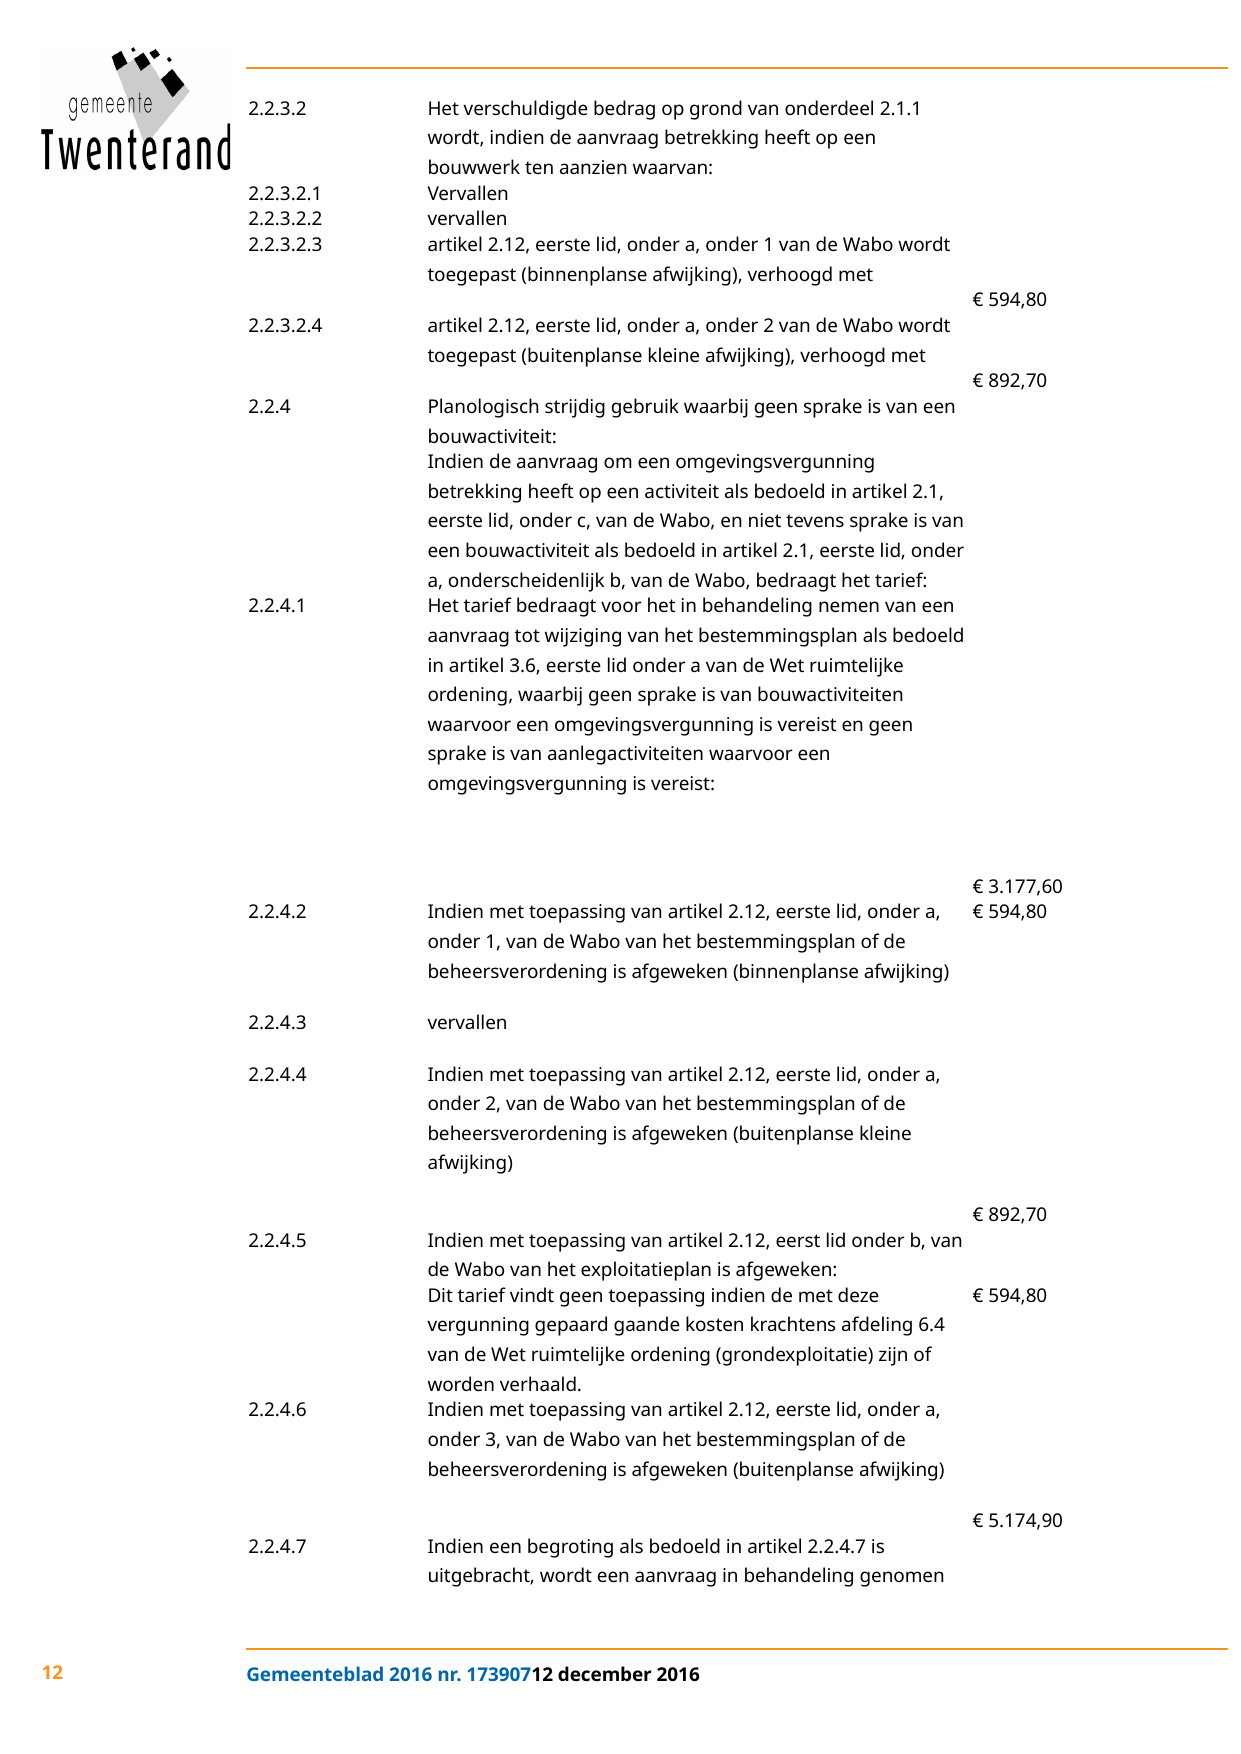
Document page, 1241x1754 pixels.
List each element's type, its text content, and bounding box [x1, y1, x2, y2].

table_cell [973, 1397, 1152, 1481]
table_cell [973, 984, 1152, 1009]
table_cell 2.2.4 [248, 393, 427, 448]
table_cell Het tarief bedraagt voor het in behandeling nemen van een aanvraag tot wijziging van het bestemmingsplan als bedoeld in artikel 3.6, eerste lid onder a van de Wet ruimtelijke ordening, waarbij geen sprake is van bouwactiviteiten waarvoor een omgevingsvergunning is vereist en geen sprake is van aanlegactiviteiten waarvoor een omgevingsvergunning is vereist: [427, 593, 972, 796]
table_cell Indien met toepassing van artikel 2.12, eerst lid onder b, van de Wabo van het exploitatieplan is afgeweken: [427, 1227, 972, 1282]
table_cell [248, 984, 427, 1009]
table_cell 2.2.3.2.1 [248, 180, 427, 205]
table_cell [248, 1175, 427, 1201]
table_cell [973, 393, 1152, 448]
table_cell [973, 180, 1152, 205]
table_cell [248, 1507, 427, 1533]
table_cell 2.2.3.2 [248, 95, 427, 180]
table_cell Indien met toepassing van artikel 2.12, eerste lid, onder a, onder 1, van de Wabo van het bestemmingsplan of de beheersverordening is afgeweken (binnenplanse afwijking) [427, 899, 972, 984]
table_cell [973, 822, 1152, 847]
table_cell [973, 1175, 1152, 1201]
table_cell [248, 847, 427, 873]
table_cell [248, 1282, 427, 1397]
table_cell 2.2.3.2.2 [248, 205, 427, 231]
table_cell Indien met toepassing van artikel 2.12, eerste lid, onder a, onder 3, van de Wabo van het bestemmingsplan of de beheersverordening is afgeweken (buitenplanse afwijking) [427, 1397, 972, 1481]
table_cell [248, 822, 427, 847]
table_cell [973, 205, 1152, 231]
table_cell [248, 368, 427, 393]
table_cell 2.2.4.1 [248, 593, 427, 796]
table_cell 2.2.3.2.4 [248, 312, 427, 367]
table_cell € 892,70 [973, 1201, 1152, 1227]
table_cell Vervallen [427, 180, 972, 205]
table_cell [427, 984, 972, 1009]
table_cell 2.2.4.6 [248, 1397, 427, 1481]
table_cell [973, 95, 1152, 180]
table_cell [248, 449, 427, 593]
table_cell [973, 1035, 1152, 1061]
table_cell € 892,70 [973, 368, 1152, 393]
table_cell [973, 231, 1152, 286]
table_cell € 594,80 [973, 899, 1152, 984]
table_cell [248, 1035, 427, 1061]
table_cell € 594,80 [973, 1282, 1152, 1397]
table_cell [248, 1201, 427, 1227]
table_cell [427, 1201, 972, 1227]
table_cell [427, 873, 972, 899]
table_cell 2.2.4.4 [248, 1061, 427, 1175]
table_cell [427, 286, 972, 312]
table_cell € 5.174,90 [973, 1507, 1152, 1533]
table_cell Dit tarief vindt geen toepassing indien de met deze vergunning gepaard gaande kosten krachtens afdeling 6.4 van de Wet ruimtelijke ordening (grondexploitatie) zijn of worden verhaald. [427, 1282, 972, 1397]
table_cell [973, 1061, 1152, 1175]
table_cell [973, 312, 1152, 367]
table_cell Indien met toepassing van artikel 2.12, eerste lid, onder a, onder 2, van de Wabo van het bestemmingsplan of de beheersverordening is afgeweken (buitenplanse kleine afwijking) [427, 1061, 972, 1175]
table_cell [427, 368, 972, 393]
table_cell [427, 796, 972, 822]
table_cell [248, 1481, 427, 1507]
table_cell 2.2.4.5 [248, 1227, 427, 1282]
table_cell [427, 1175, 972, 1201]
table_cell [427, 1507, 972, 1533]
table_cell 2.2.4.3 [248, 1009, 427, 1035]
table_cell [248, 796, 427, 822]
table_cell vervallen [427, 205, 972, 231]
table_cell [248, 286, 427, 312]
table_cell artikel 2.12, eerste lid, onder a, onder 1 van de Wabo wordt toegepast (binnenplanse afwijking), verhoogd met [427, 231, 972, 286]
table_cell [427, 1035, 972, 1061]
picture [41, 47, 231, 172]
table_cell [973, 1227, 1152, 1282]
table_cell Indien de aanvraag om een omgevingsvergunning betrekking heeft op een activiteit als bedoeld in artikel 2.1, eerste lid, onder c, van de Wabo, en niet tevens sprake is van een bouwactiviteit als bedoeld in artikel 2.1, eerste lid, onder a, onderscheidenlijk b, van de Wabo, bedraagt het tarief: [427, 449, 972, 593]
table_cell 2.2.4.7 [248, 1533, 427, 1588]
table_cell Indien een begroting als bedoeld in artikel 2.2.4.7 is uitgebracht, wordt een aanvraag in behandeling genomen [427, 1533, 972, 1588]
table_cell [427, 822, 972, 847]
table_cell vervallen [427, 1009, 972, 1035]
table_cell 2.2.4.2 [248, 899, 427, 984]
table_cell [973, 796, 1152, 822]
table_cell [973, 1009, 1152, 1035]
table_cell 2.2.3.2.3 [248, 231, 427, 286]
table_cell [427, 1481, 972, 1507]
table_cell Het verschuldigde bedrag op grond van onderdeel 2.1.1 wordt, indien de aanvraag betrekking heeft op een bouwwerk ten aanzien waarvan: [427, 95, 972, 180]
table_cell artikel 2.12, eerste lid, onder a, onder 2 van de Wabo wordt toegepast (buitenplanse kleine afwijking), verhoogd met [427, 312, 972, 367]
table_cell [973, 449, 1152, 593]
table_cell Planologisch strijdig gebruik waarbij geen sprake is van een bouwactiviteit: [427, 393, 972, 448]
table_cell € 3.177,60 [973, 873, 1152, 899]
table_cell [973, 1533, 1152, 1588]
table_cell [973, 593, 1152, 796]
table_cell [248, 873, 427, 899]
table_cell [973, 847, 1152, 873]
table_cell [973, 1481, 1152, 1507]
table_cell [427, 847, 972, 873]
table_cell € 594,80 [973, 286, 1152, 312]
